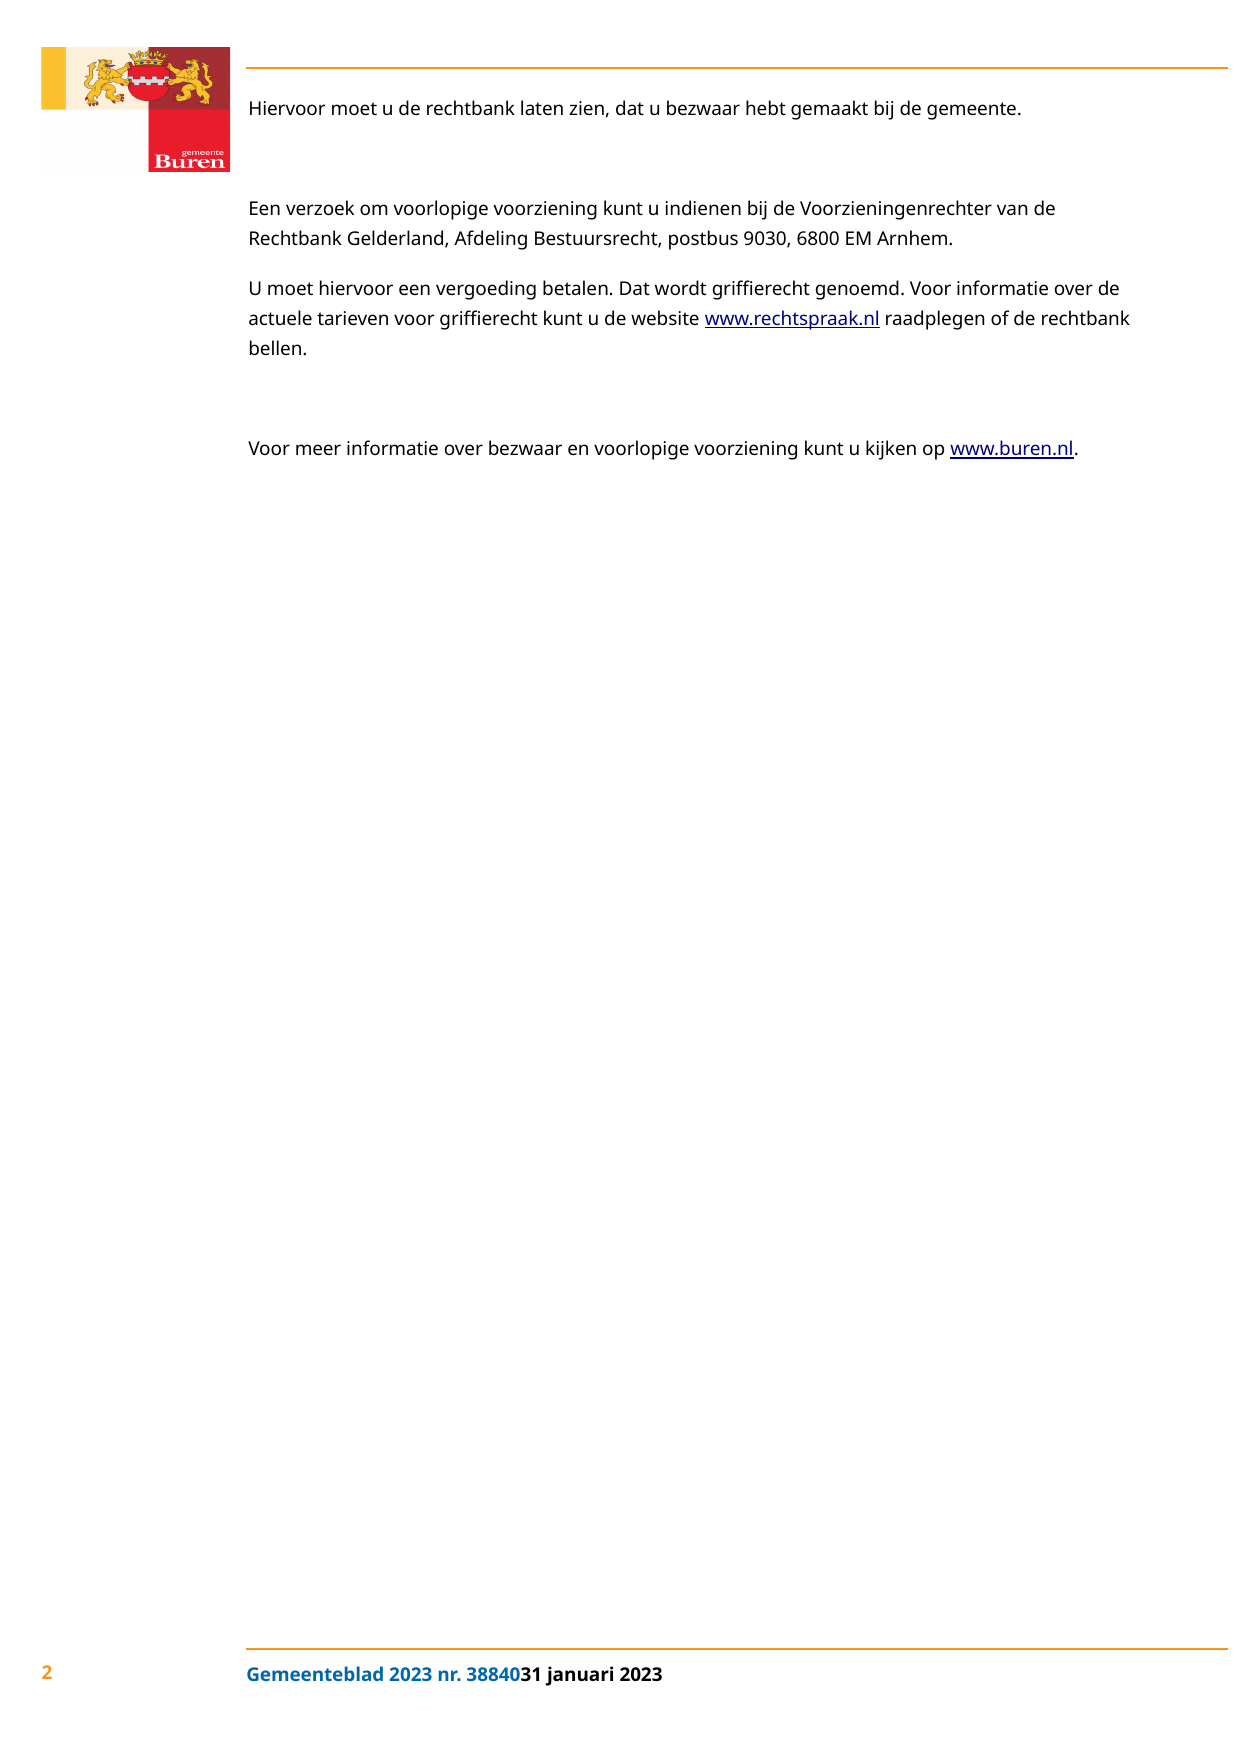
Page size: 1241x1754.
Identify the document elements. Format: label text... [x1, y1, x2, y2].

text U moet hiervoor een vergoeding betalen. Dat wordt griffierecht genoemd. Voor informatie over de actuele tarieven voor griffierecht kunt u de website www.rechtspraak.nl raadplegen of de rechtbank bellen. [248, 276, 1152, 361]
picture [41, 47, 231, 172]
text Een verzoek om voorlopige voorziening kunt u indienen bij de Voorzieningenrechter van de Rechtbank Gelderland, Afdeling Bestuursrecht, postbus 9030, 6800 EM Arnhem. [248, 196, 1152, 251]
text Hiervoor moet u de rechtbank laten zien, dat u bezwaar hebt gemaakt bij de gemeente. [248, 95, 1152, 121]
text Voor meer informatie over bezwaar en voorlopige voorziening kunt u kijken op www.buren.nl. [248, 436, 1152, 461]
